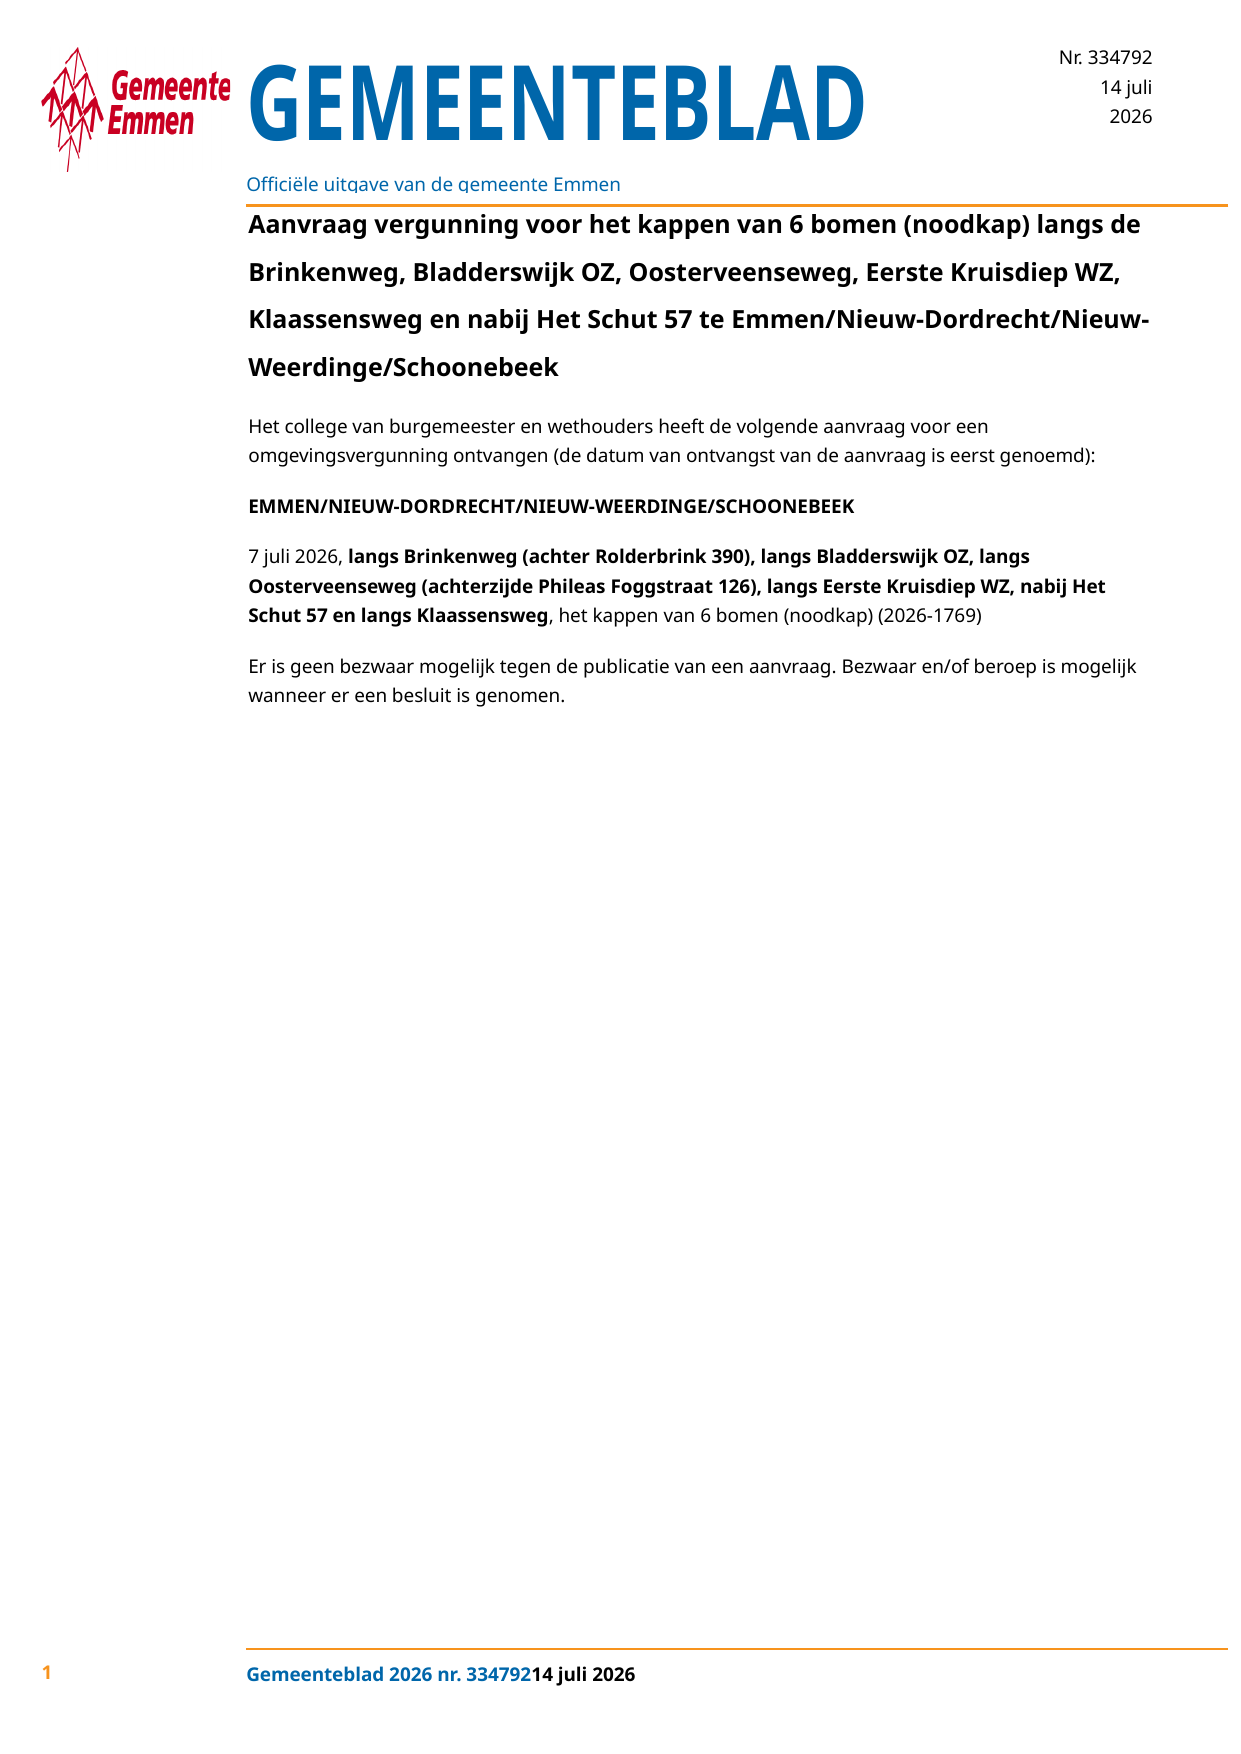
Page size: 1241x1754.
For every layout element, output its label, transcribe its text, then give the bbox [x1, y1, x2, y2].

picture [41, 47, 231, 172]
text Aanvraag vergunning voor het kappen van 6 bomen (noodkap) langs de Brinkenweg, Bladderswijk OZ, Oosterveenseweg, Eerste Kruisdiep WZ, Klaassensweg en nabij Het Schut 57 te Emmen/Nieuw-Dordrecht/Nieuw-Weerdinge/Schoonebeek [248, 207, 1152, 384]
text Het college van burgemeester en wethouders heeft de volgende aanvraag voor een omgevingsvergunning ontvangen (de datum van ontvangst van de aanvraag is eerst genoemd): [248, 413, 1152, 468]
text 7 juli 2026, langs Brinkenweg (achter Rolderbrink 390), langs Bladderswijk OZ, langs Oosterveenseweg (achterzijde Phileas Foggstraat 126), langs Eerste Kruisdiep WZ, nabij Het Schut 57 en langs Klaassensweg, het kappen van 6 bomen (noodkap) (2026-1769) [248, 543, 1152, 628]
text Er is geen bezwaar mogelijk tegen de publicatie van een aanvraag. Bezwaar en/of beroep is mogelijk wanneer er een besluit is genomen. [248, 653, 1152, 708]
text EMMEN/NIEUW-DORDRECHT/NIEUW-WEERDINGE/SCHOONEBEEK [248, 493, 1152, 519]
